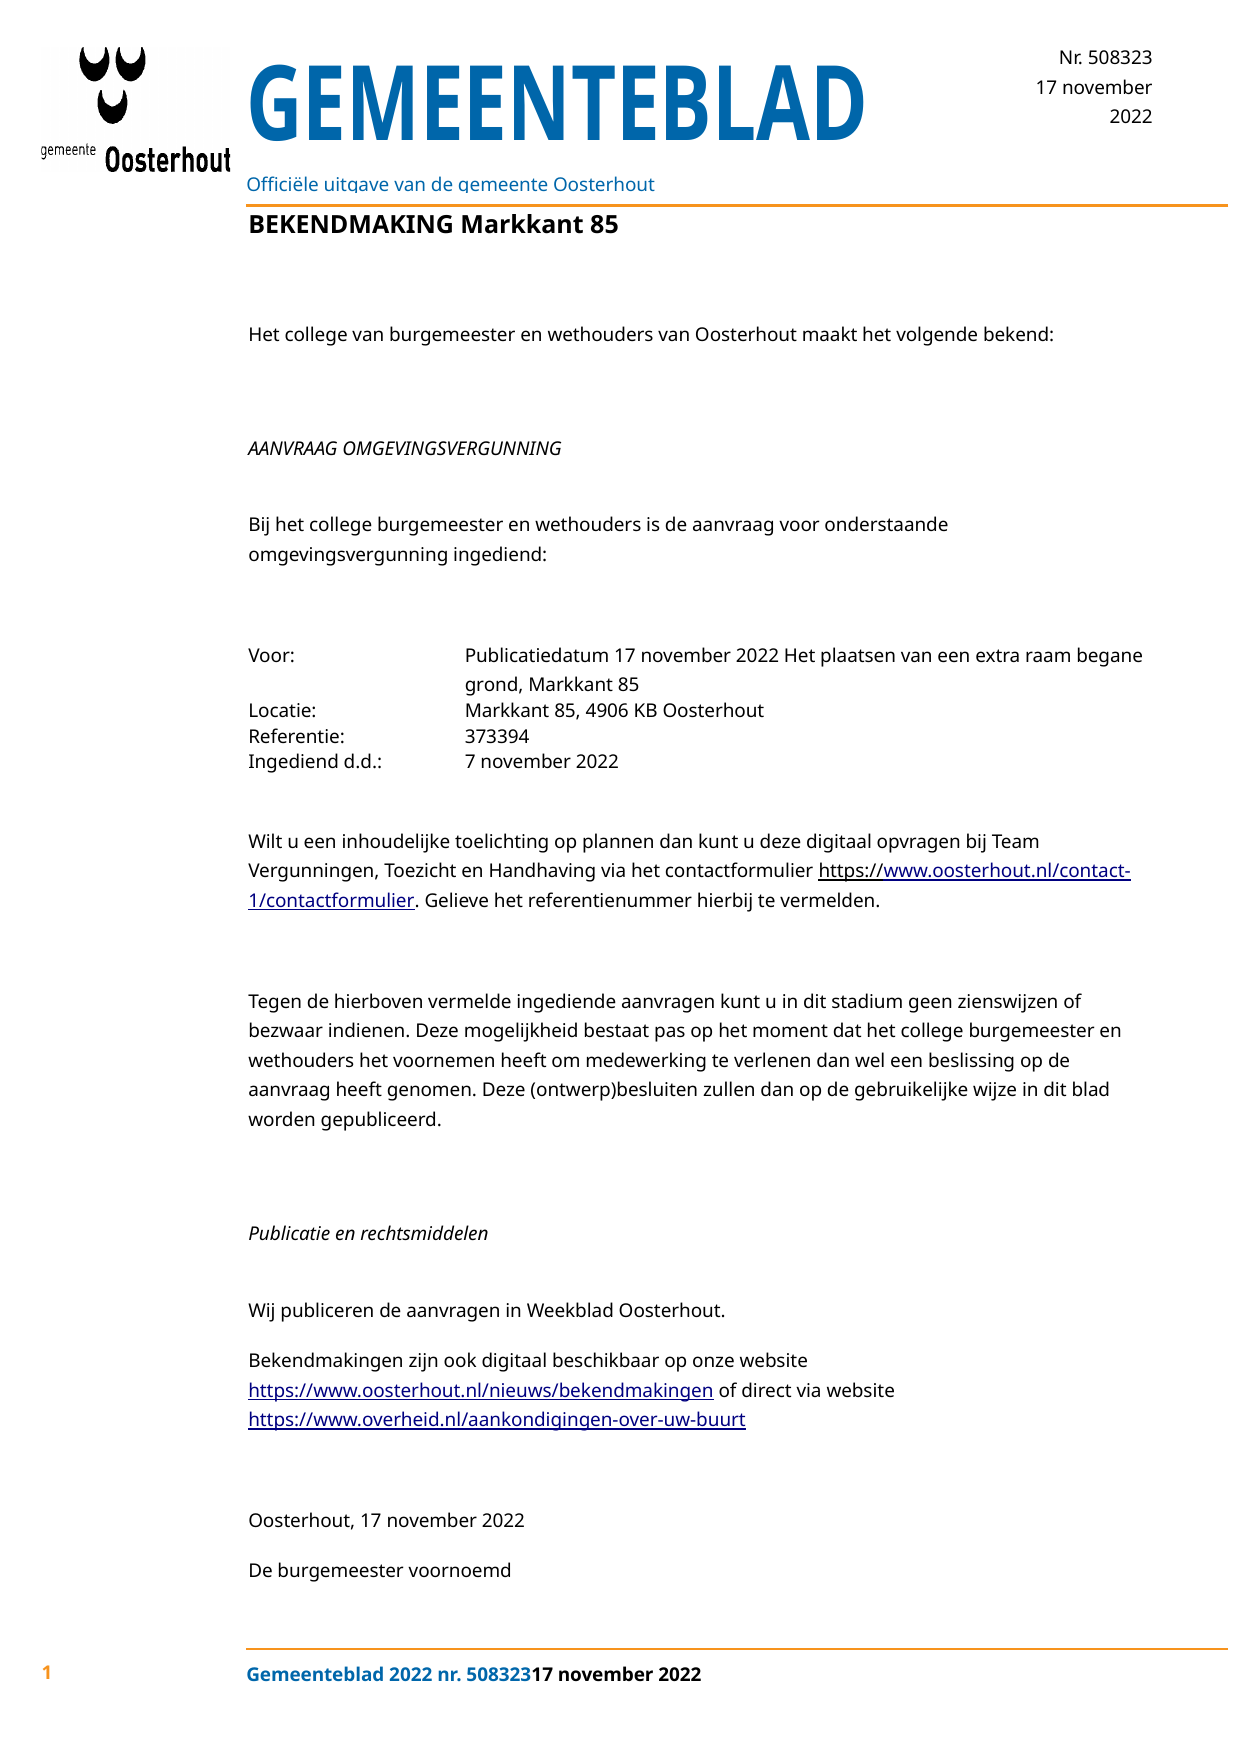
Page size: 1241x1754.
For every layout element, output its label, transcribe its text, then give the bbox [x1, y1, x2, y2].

text AANVRAAG OMGEVINGSVERGUNNING [248, 435, 1152, 461]
text Publicatie en rechtsmiddelen [248, 1221, 1152, 1246]
text Wij publiceren de aanvragen in Weekblad Oosterhout. [248, 1297, 1152, 1322]
text Oosterhout, 17 november 2022 [248, 1507, 1152, 1533]
text Bij het college burgemeester en wethouders is de aanvraag voor onderstaande omgevingsvergunning ingediend: [248, 511, 1152, 567]
text Wilt u een inhoudelijke toelichting op plannen dan kunt u deze digitaal opvragen bij Team Vergunningen, Toezicht en Handhaving via het contactformulier https://www.oosterhout.nl/contact-1/contactformulier. Gelieve het referentienummer hierbij te vermelden. [248, 828, 1152, 913]
table_cell 7 november 2022 [465, 749, 1152, 774]
text Tegen de hierboven vermelde ingediende aanvragen kunt u in dit stadium geen zienswijzen of bezwaar indienen. Deze mogelijkheid bestaat pas op het moment dat het college burgemeester en wethouders het voornemen heeft om medewerking te verlenen dan wel een beslissing op de aanvraag heeft genomen. Deze (ontwerp)besluiten zullen dan op de gebruikelijke wijze in dit blad worden gepubliceerd. [248, 988, 1152, 1132]
table_cell 373394 [465, 723, 1152, 748]
picture [41, 47, 231, 172]
text Bekendmakingen zijn ook digitaal beschikbaar op onze website https://www.oosterhout.nl/nieuws/bekendmakingen of direct via website https://www.overheid.nl/aankondigingen-over-uw-buurt [248, 1347, 1152, 1432]
table_cell Ingediend d.d.: [248, 749, 464, 774]
table_cell Locatie: [248, 697, 464, 723]
table_cell Markkant 85, 4906 KB Oosterhout [465, 697, 1152, 723]
table_cell Referentie: [248, 723, 464, 748]
table_header Publicatiedatum 17 november 2022 Het plaatsen van een extra raam begane grond, Markkant 85 [465, 642, 1152, 697]
text De burgemeester voornoemd [248, 1558, 1152, 1583]
text Het college van burgemeester en wethouders van Oosterhout maakt het volgende bekend: [248, 321, 1152, 346]
table_header Voor: [248, 642, 464, 697]
text BEKENDMAKING Markkant 85 [248, 207, 1152, 241]
